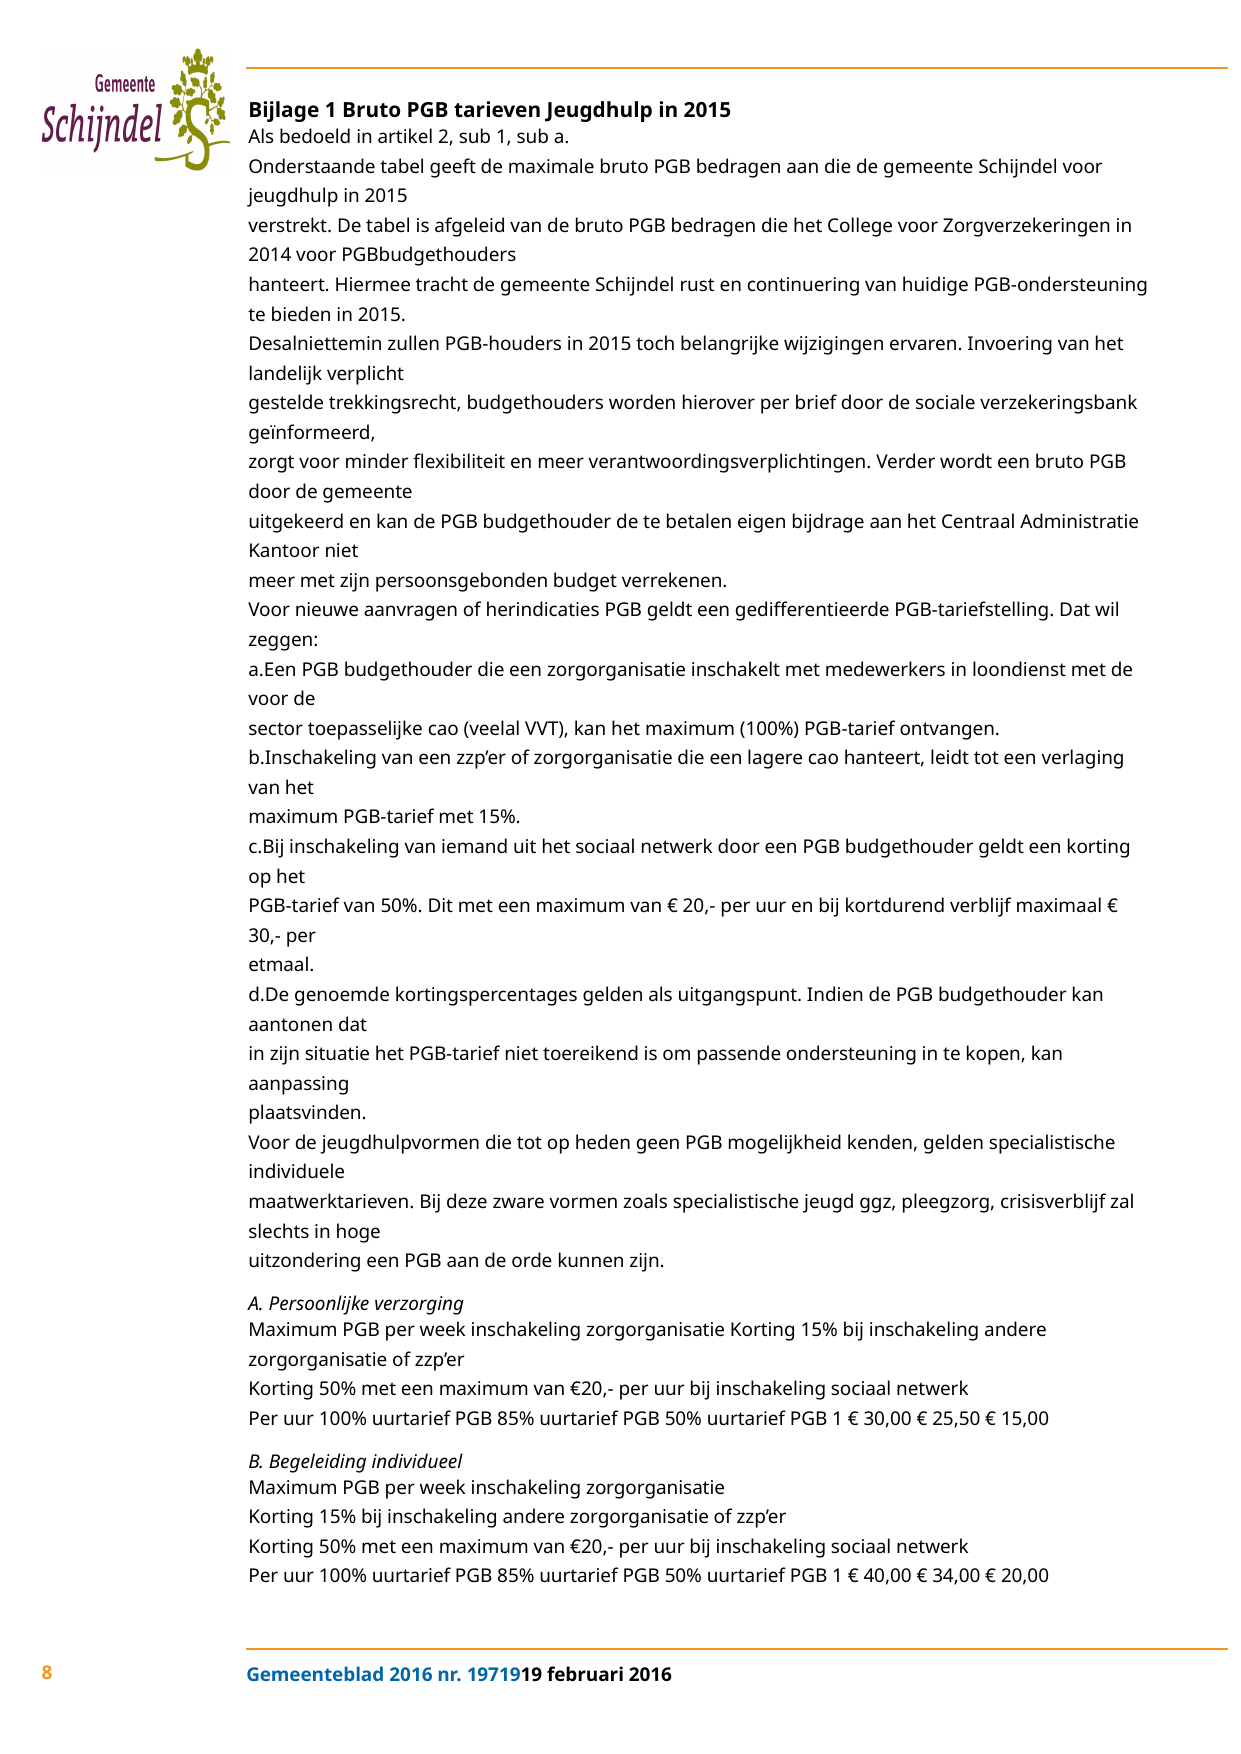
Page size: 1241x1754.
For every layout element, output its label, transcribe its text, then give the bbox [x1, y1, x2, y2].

text b.Inschakeling van een zzp’er of zorgorganisatie die een lagere cao hanteert, leidt tot een verlaging van het [248, 744, 1152, 800]
text Korting 50% met een maximum van €20,- per uur bij inschakeling sociaal netwerk [248, 1533, 1152, 1559]
text maximum PGB-tarief met 15%. [248, 804, 1152, 829]
text meer met zijn persoonsgebonden budget verrekenen. [248, 567, 1152, 593]
picture [41, 47, 231, 172]
text hanteert. Hiermee tracht de gemeente Schijndel rust en continuering van huidige PGB-ondersteuning [248, 271, 1152, 297]
text Korting 15% bij inschakeling andere zorgorganisatie of zzp’er [248, 1503, 1152, 1529]
text gestelde trekkingsrecht, budgethouders worden hierover per brief door de sociale verzekeringsbank geïnformeerd, [248, 389, 1152, 445]
text etmaal. [248, 952, 1152, 977]
text d.De genoemde kortingspercentages gelden als uitgangspunt. Indien de PGB budgethouder kan aantonen dat [248, 981, 1152, 1037]
text Onderstaande tabel geeft de maximale bruto PGB bedragen aan die de gemeente Schijndel voor jeugdhulp in 2015 [248, 153, 1152, 208]
text PGB-tarief van 50%. Dit met een maximum van € 20,- per uur en bij kortdurend verblijf maximaal € 30,- per [248, 892, 1152, 948]
text uitgekeerd en kan de PGB budgethouder de te betalen eigen bijdrage aan het Centraal Administratie Kantoor niet [248, 508, 1152, 563]
text Maximum PGB per week inschakeling zorgorganisatie Korting 15% bij inschakeling andere zorgorganisatie of zzp’er [248, 1316, 1152, 1372]
text Per uur 100% uurtarief PGB 85% uurtarief PGB 50% uurtarief PGB 1 € 40,00 € 34,00 € 20,00 [248, 1563, 1152, 1588]
text A. Persoonlijke verzorging [248, 1291, 1152, 1316]
text Desalniettemin zullen PGB-houders in 2015 toch belangrijke wijzigingen ervaren. Invoering van het landelijk verplicht [248, 330, 1152, 386]
text te bieden in 2015. [248, 301, 1152, 327]
text Als bedoeld in artikel 2, sub 1, sub a. [248, 123, 1152, 149]
text Bijlage 1 Bruto PGB tarieven Jeugdhulp in 2015 [248, 95, 1152, 123]
text Voor nieuwe aanvragen of herindicaties PGB geldt een gedifferentieerde PGB-tariefstelling. Dat wil zeggen: [248, 597, 1152, 652]
text maatwerktarieven. Bij deze zware vormen zoals specialistische jeugd ggz, pleegzorg, crisisverblijf zal slechts in hoge [248, 1188, 1152, 1244]
text sector toepasselijke cao (veelal VVT), kan het maximum (100%) PGB-tarief ontvangen. [248, 715, 1152, 741]
text c.Bij inschakeling van iemand uit het sociaal netwerk door een PGB budgethouder geldt een korting op het [248, 833, 1152, 889]
text Per uur 100% uurtarief PGB 85% uurtarief PGB 50% uurtarief PGB 1 € 30,00 € 25,50 € 15,00 [248, 1405, 1152, 1431]
text Voor de jeugdhulpvormen die tot op heden geen PGB mogelijkheid kenden, gelden specialistische individuele [248, 1129, 1152, 1184]
text Maximum PGB per week inschakeling zorgorganisatie [248, 1474, 1152, 1500]
text in zijn situatie het PGB-tarief niet toereikend is om passende ondersteuning in te kopen, kan aanpassing [248, 1040, 1152, 1096]
text plaatsvinden. [248, 1099, 1152, 1125]
text verstrekt. De tabel is afgeleid van de bruto PGB bedragen die het College voor Zorgverzekeringen in 2014 voor PGBbudgethouders [248, 212, 1152, 267]
text Korting 50% met een maximum van €20,- per uur bij inschakeling sociaal netwerk [248, 1376, 1152, 1401]
text uitzondering een PGB aan de orde kunnen zijn. [248, 1247, 1152, 1273]
text a.Een PGB budgethouder die een zorgorganisatie inschakelt met medewerkers in loondienst met de voor de [248, 656, 1152, 711]
text zorgt voor minder flexibiliteit en meer verantwoordingsverplichtingen. Verder wordt een bruto PGB door de gemeente [248, 449, 1152, 504]
text B. Begeleiding individueel [248, 1448, 1152, 1474]
